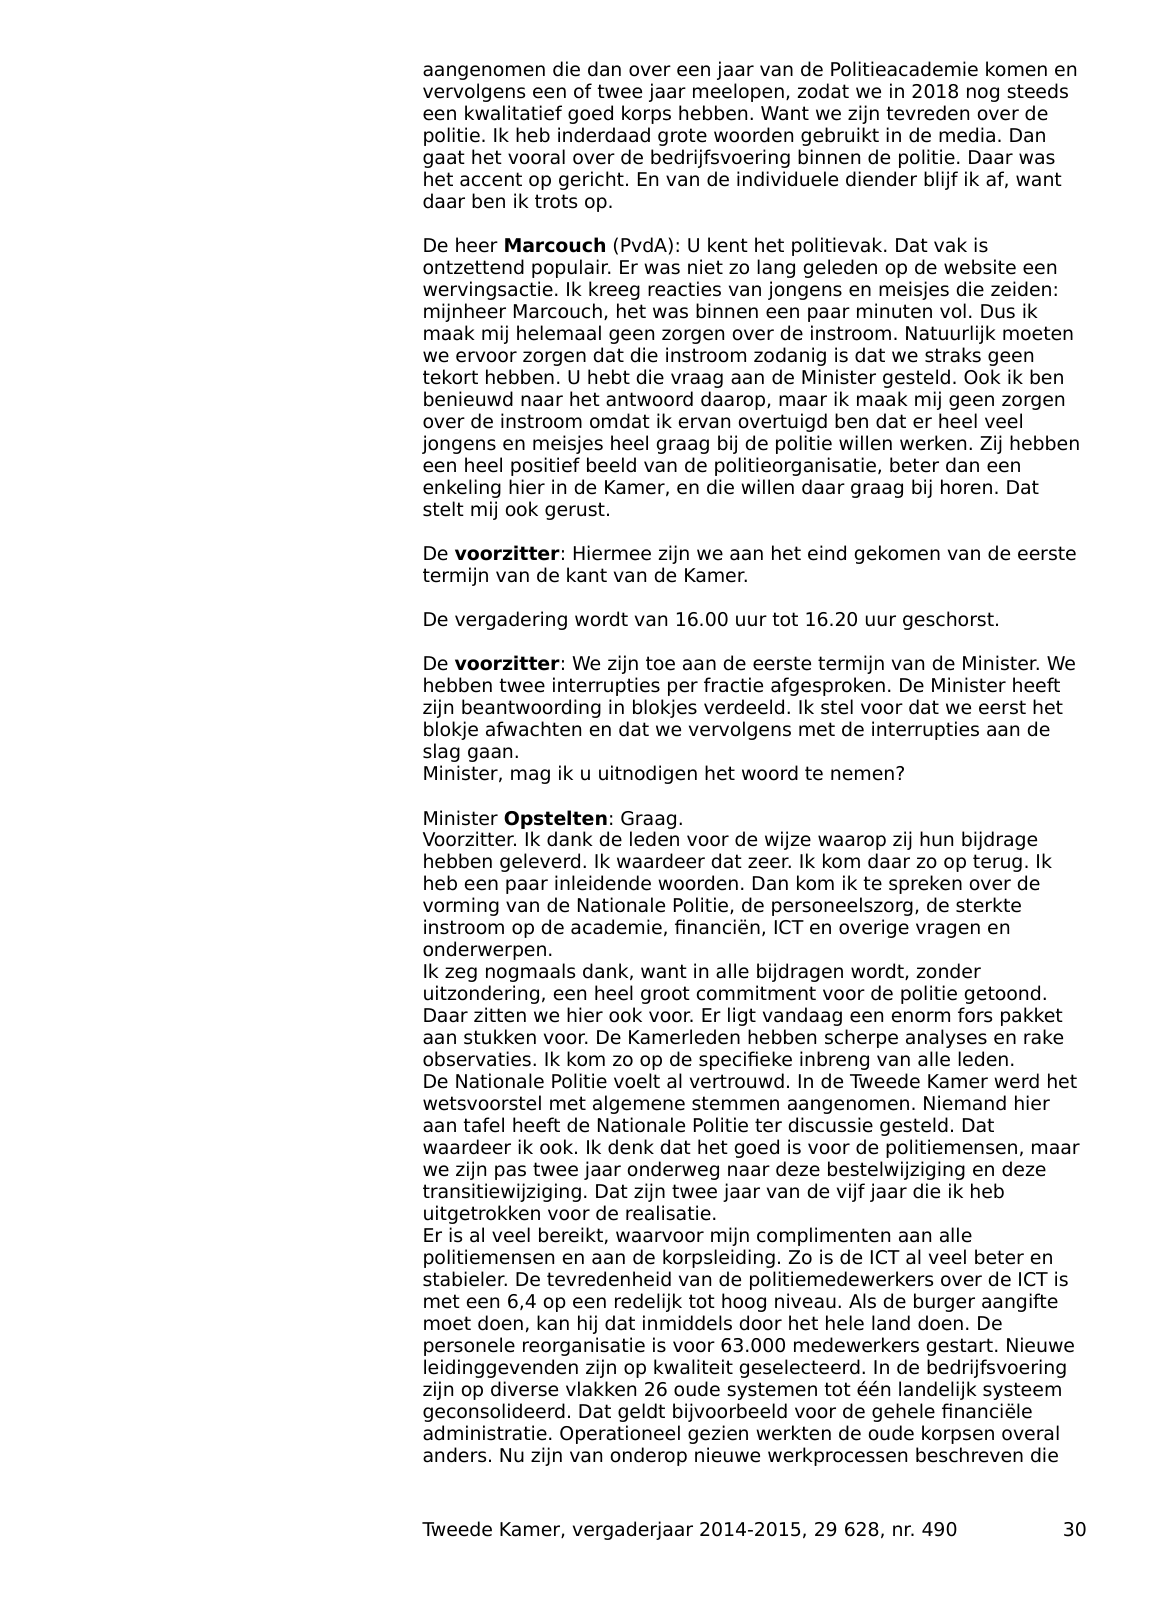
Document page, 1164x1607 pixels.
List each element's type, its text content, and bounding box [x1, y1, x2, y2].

text De vergadering wordt van 16.00 uur tot 16.20 uur geschorst. [422, 609, 1087, 631]
text De Nationale Politie voelt al vertrouwd. In de Tweede Kamer werd het wetsvoorstel met algemene stemmen aangenomen. Niemand hier aan tafel heeft de Nationale Politie ter discussie gesteld. Dat waardeer ik ook. Ik denk dat het goed is voor de politiemensen, maar we zijn pas twee jaar onderweg naar deze bestelwijziging en deze transitiewijziging. Dat zijn twee jaar van de vijf jaar die ik heb uitgetrokken voor de realisatie. [422, 1071, 1087, 1225]
text Er is al veel bereikt, waarvoor mijn complimenten aan alle politiemensen en aan de korpsleiding. Zo is de ICT al veel beter en stabieler. De tevredenheid van de politiemedewerkers over de ICT is met een 6,4 op een redelijk tot hoog niveau. Als de burger aangifte moet doen, kan hij dat inmiddels door het hele land doen. De personele reorganisatie is voor 63.000 medewerkers gestart. Nieuwe leidinggevenden zijn op kwaliteit geselecteerd. In de bedrijfsvoering zijn op diverse vlakken 26 oude systemen tot één landelijk systeem geconsolideerd. Dat geldt bijvoorbeeld voor de gehele financiële administratie. Operationeel gezien werkten de oude korpsen overal anders. Nu zijn van onderop nieuwe werkprocessen beschreven die [422, 1225, 1087, 1467]
text aangenomen die dan over een jaar van de Politieacademie komen en vervolgens een of twee jaar meelopen, zodat we in 2018 nog steeds een kwalitatief goed korps hebben. Want we zijn tevreden over de politie. Ik heb inderdaad grote woorden gebruikt in de media. Dan gaat het vooral over de bedrijfsvoering binnen de politie. Daar was het accent op gericht. En van de individuele diender blijf ik af, want daar ben ik trots op. [422, 59, 1087, 213]
text Minister, mag ik u uitnodigen het woord te nemen? [422, 763, 1087, 785]
text Minister Opstelten: Graag. [422, 807, 1087, 829]
text De heer Marcouch (PvdA): U kent het politievak. Dat vak is ontzettend populair. Er was niet zo lang geleden op de website een wervingsactie. Ik kreeg reacties van jongens en meisjes die zeiden: mijnheer Marcouch, het was binnen een paar minuten vol. Dus ik maak mij helemaal geen zorgen over de instroom. Natuurlijk moeten we ervoor zorgen dat die instroom zodanig is dat we straks geen tekort hebben. U hebt die vraag aan de Minister gesteld. Ook ik ben benieuwd naar het antwoord daarop, maar ik maak mij geen zorgen over de instroom omdat ik ervan overtuigd ben dat er heel veel jongens en meisjes heel graag bij de politie willen werken. Zij hebben een heel positief beeld van de politieorganisatie, beter dan een enkeling hier in de Kamer, en die willen daar graag bij horen. Dat stelt mij ook gerust. [422, 235, 1087, 521]
text De voorzitter: Hiermee zijn we aan het eind gekomen van de eerste termijn van de kant van de Kamer. [422, 543, 1087, 587]
text Ik zeg nogmaals dank, want in alle bijdragen wordt, zonder uitzondering, een heel groot commitment voor de politie getoond. Daar zitten we hier ook voor. Er ligt vandaag een enorm fors pakket aan stukken voor. De Kamerleden hebben scherpe analyses en rake observaties. Ik kom zo op de specifieke inbreng van alle leden. [422, 961, 1087, 1071]
text De voorzitter: We zijn toe aan de eerste termijn van de Minister. We hebben twee interrupties per fractie afgesproken. De Minister heeft zijn beantwoording in blokjes verdeeld. Ik stel voor dat we eerst het blokje afwachten en dat we vervolgens met de interrupties aan de slag gaan. [422, 653, 1087, 763]
text Voorzitter. Ik dank de leden voor de wijze waarop zij hun bijdrage hebben geleverd. Ik waardeer dat zeer. Ik kom daar zo op terug. Ik heb een paar inleidende woorden. Dan kom ik te spreken over de vorming van de Nationale Politie, de personeelszorg, de sterkte instroom op de academie, financiën, ICT en overige vragen en onderwerpen. [422, 829, 1087, 961]
